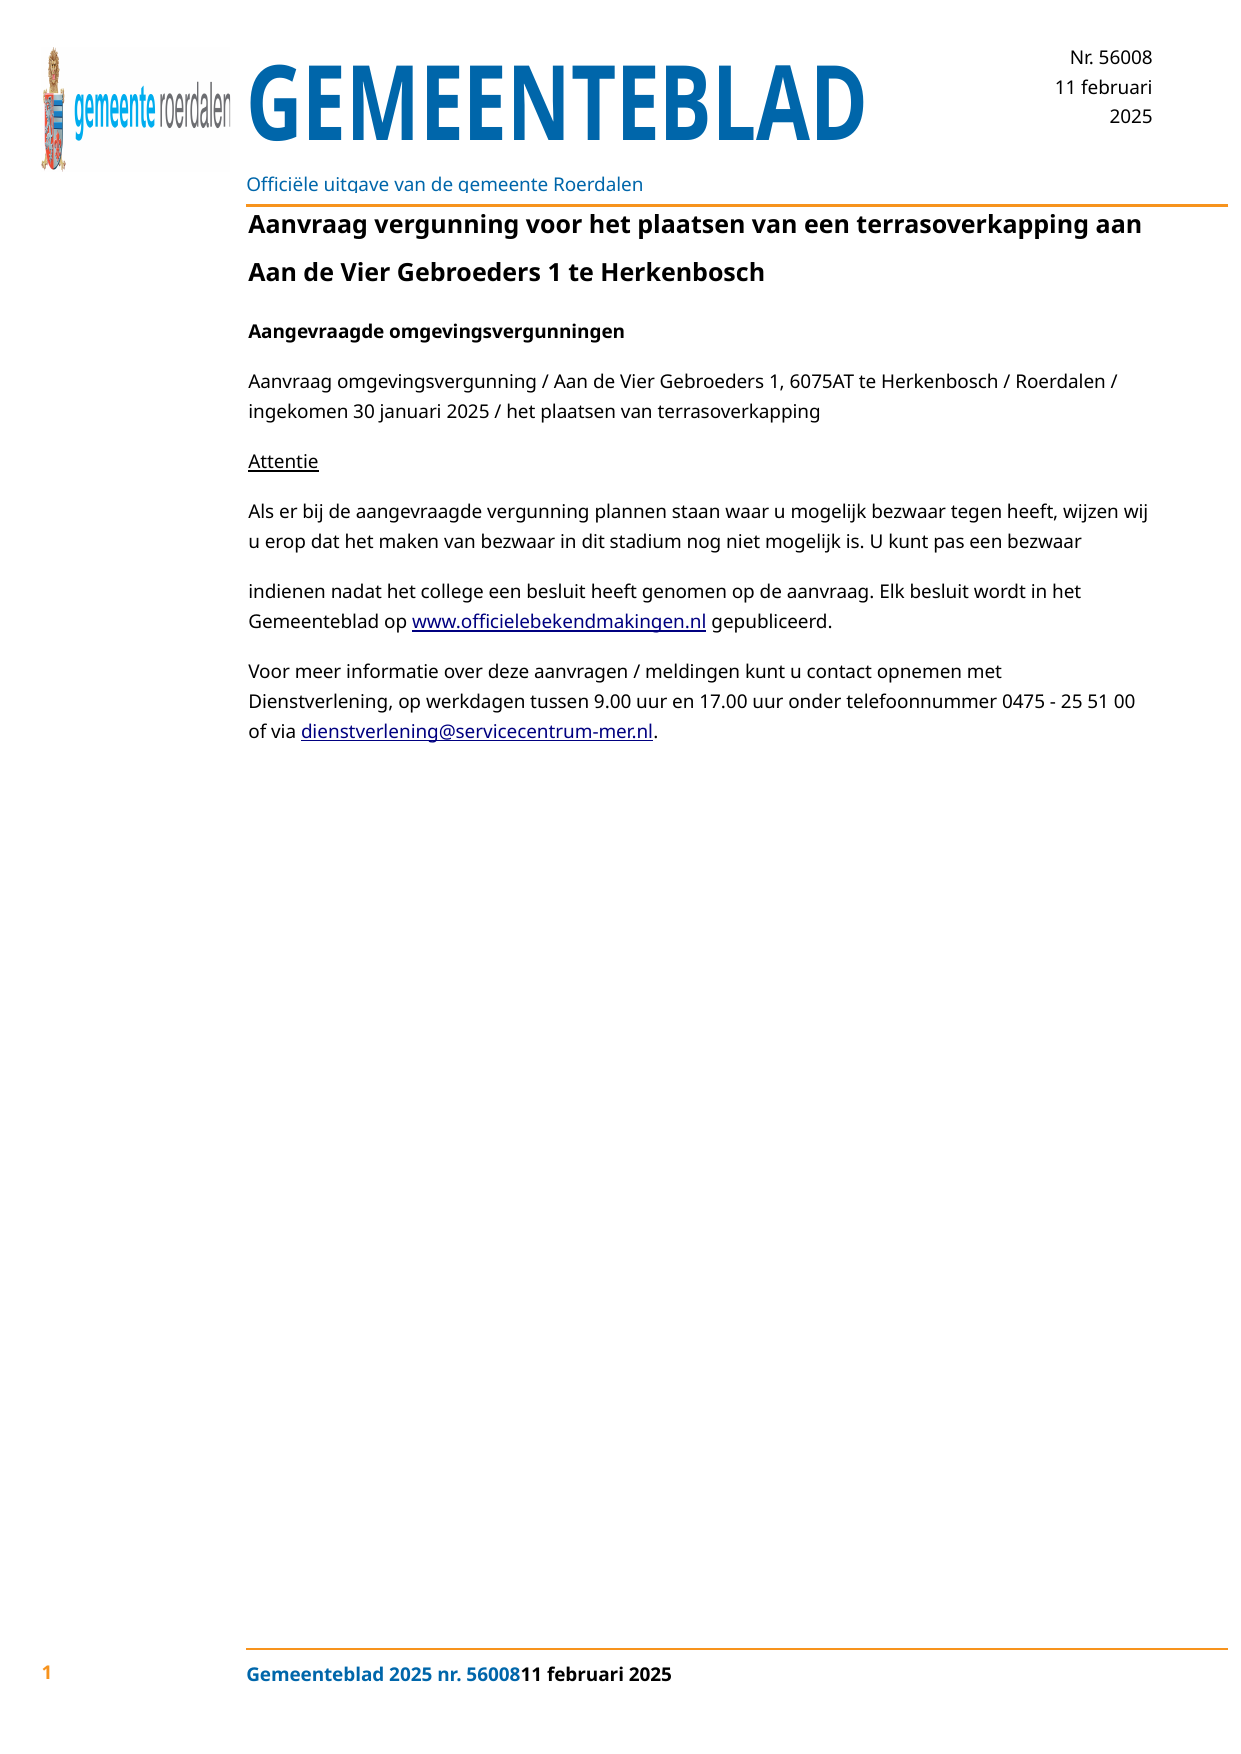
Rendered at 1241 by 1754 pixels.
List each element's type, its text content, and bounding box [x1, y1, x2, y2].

text Attentie [248, 448, 1152, 474]
picture [41, 47, 231, 172]
text Aangevraagde omgevingsvergunningen [248, 318, 1152, 344]
text Voor meer informatie over deze aanvragen / meldingen kunt u contact opnemen met Dienstverlening, op werkdagen tussen 9.00 uur en 17.00 uur onder telefoonnummer 0475 - 25 51 00 of via dienstverlening@servicecentrum-mer.nl. [248, 659, 1152, 744]
text Als er bij de aangevraagde vergunning plannen staan waar u mogelijk bezwaar tegen heeft, wijzen wij u erop dat het maken van bezwaar in dit stadium nog niet mogelijk is. U kunt pas een bezwaar [248, 499, 1152, 554]
text Aanvraag omgevingsvergunning / Aan de Vier Gebroeders 1, 6075AT te Herkenbosch / Roerdalen / ingekomen 30 januari 2025 / het plaatsen van terrasoverkapping [248, 368, 1152, 424]
text Aanvraag vergunning voor het plaatsen van een terrasoverkapping aan Aan de Vier Gebroeders 1 te Herkenbosch [248, 207, 1152, 288]
text indienen nadat het college een besluit heeft genomen op de aanvraag. Elk besluit wordt in het Gemeenteblad op www.officielebekendmakingen.nl gepubliceerd. [248, 579, 1152, 634]
